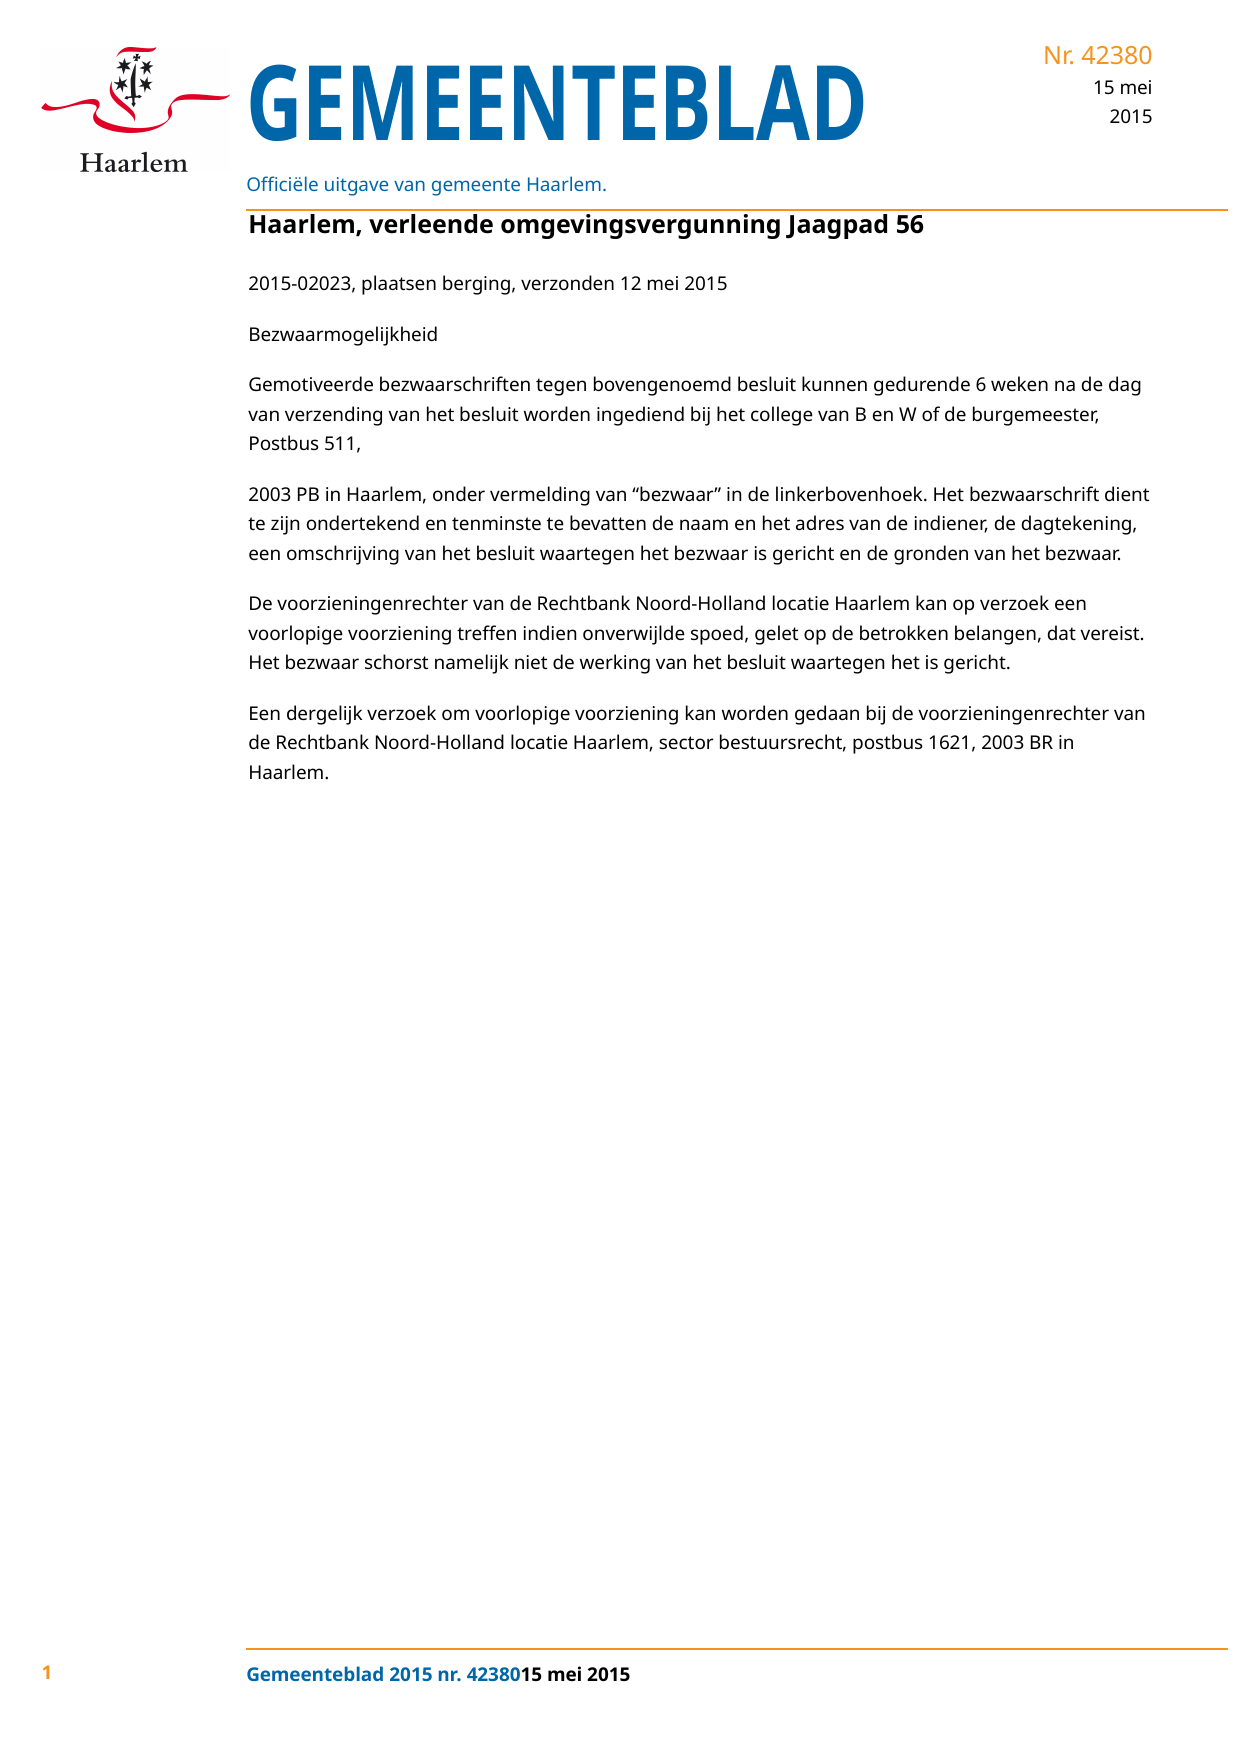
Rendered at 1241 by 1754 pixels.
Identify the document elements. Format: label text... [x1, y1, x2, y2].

text Gemotiveerde bezwaarschriften tegen bovengenoemd besluit kunnen gedurende 6 weken na de dag van verzending van het besluit worden ingediend bij het college van B en W of de burgemeester, Postbus 511, [248, 371, 1152, 456]
picture [41, 47, 231, 172]
text Haarlem, verleende omgevingsvergunning Jaagpad 56 [248, 211, 1152, 241]
text 2015-02023, plaatsen berging, verzonden 12 mei 2015 [248, 270, 1152, 296]
text De voorzieningenrechter van de Rechtbank Noord-Holland locatie Haarlem kan op verzoek een voorlopige voorziening treffen indien onverwijlde spoed, gelet op de betrokken belangen, dat vereist. Het bezwaar schorst namelijk niet de werking van het besluit waartegen het is gericht. [248, 590, 1152, 675]
text 2003 PB in Haarlem, onder vermelding van “bezwaar” in de linkerbovenhoek. Het bezwaarschrift dient te zijn ondertekend en tenminste te bevatten de naam en het adres van de indiener, de dagtekening, een omschrijving van het besluit waartegen het bezwaar is gericht en de gronden van het bezwaar. [248, 481, 1152, 566]
text Bezwaarmogelijkheid [248, 321, 1152, 346]
text Een dergelijk verzoek om voorlopige voorziening kan worden gedaan bij de voorzieningenrechter van de Rechtbank Noord-Holland locatie Haarlem, sector bestuursrecht, postbus 1621, 2003 BR in Haarlem. [248, 700, 1152, 785]
